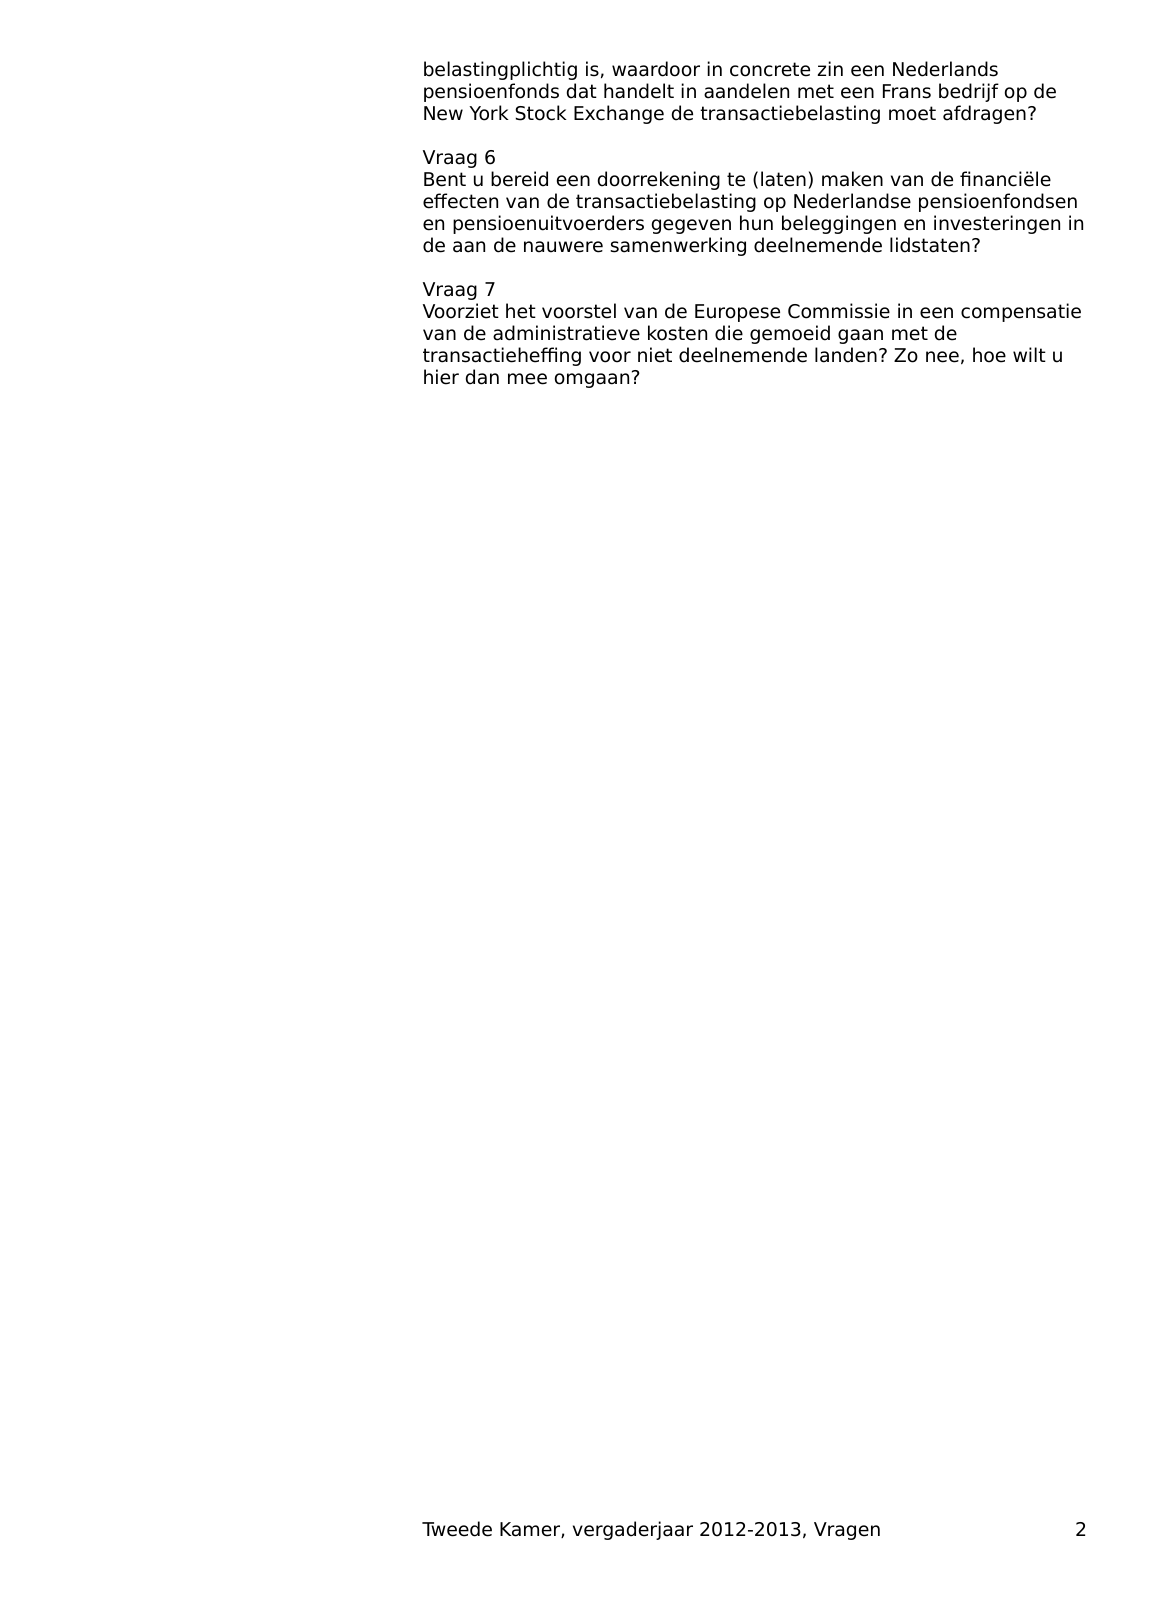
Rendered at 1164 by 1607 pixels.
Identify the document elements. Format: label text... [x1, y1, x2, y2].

text Bent u bereid een doorrekening te (laten) maken van de financiële effecten van de transactiebelasting op Nederlandse pensioenfondsen en pensioenuitvoerders gegeven hun beleggingen en investeringen in de aan de nauwere samenwerking deelnemende lidstaten? [422, 169, 1087, 257]
text belastingplichtig is, waardoor in concrete zin een Nederlands pensioenfonds dat handelt in aandelen met een Frans bedrijf op de New York Stock Exchange de transactiebelasting moet afdragen? [422, 59, 1087, 125]
text Vraag 7 [422, 279, 1087, 301]
text Voorziet het voorstel van de Europese Commissie in een compensatie van de administratieve kosten die gemoeid gaan met de transactieheffing voor niet deelnemende landen? Zo nee, hoe wilt u hier dan mee omgaan? [422, 301, 1087, 389]
text Vraag 6 [422, 147, 1087, 169]
